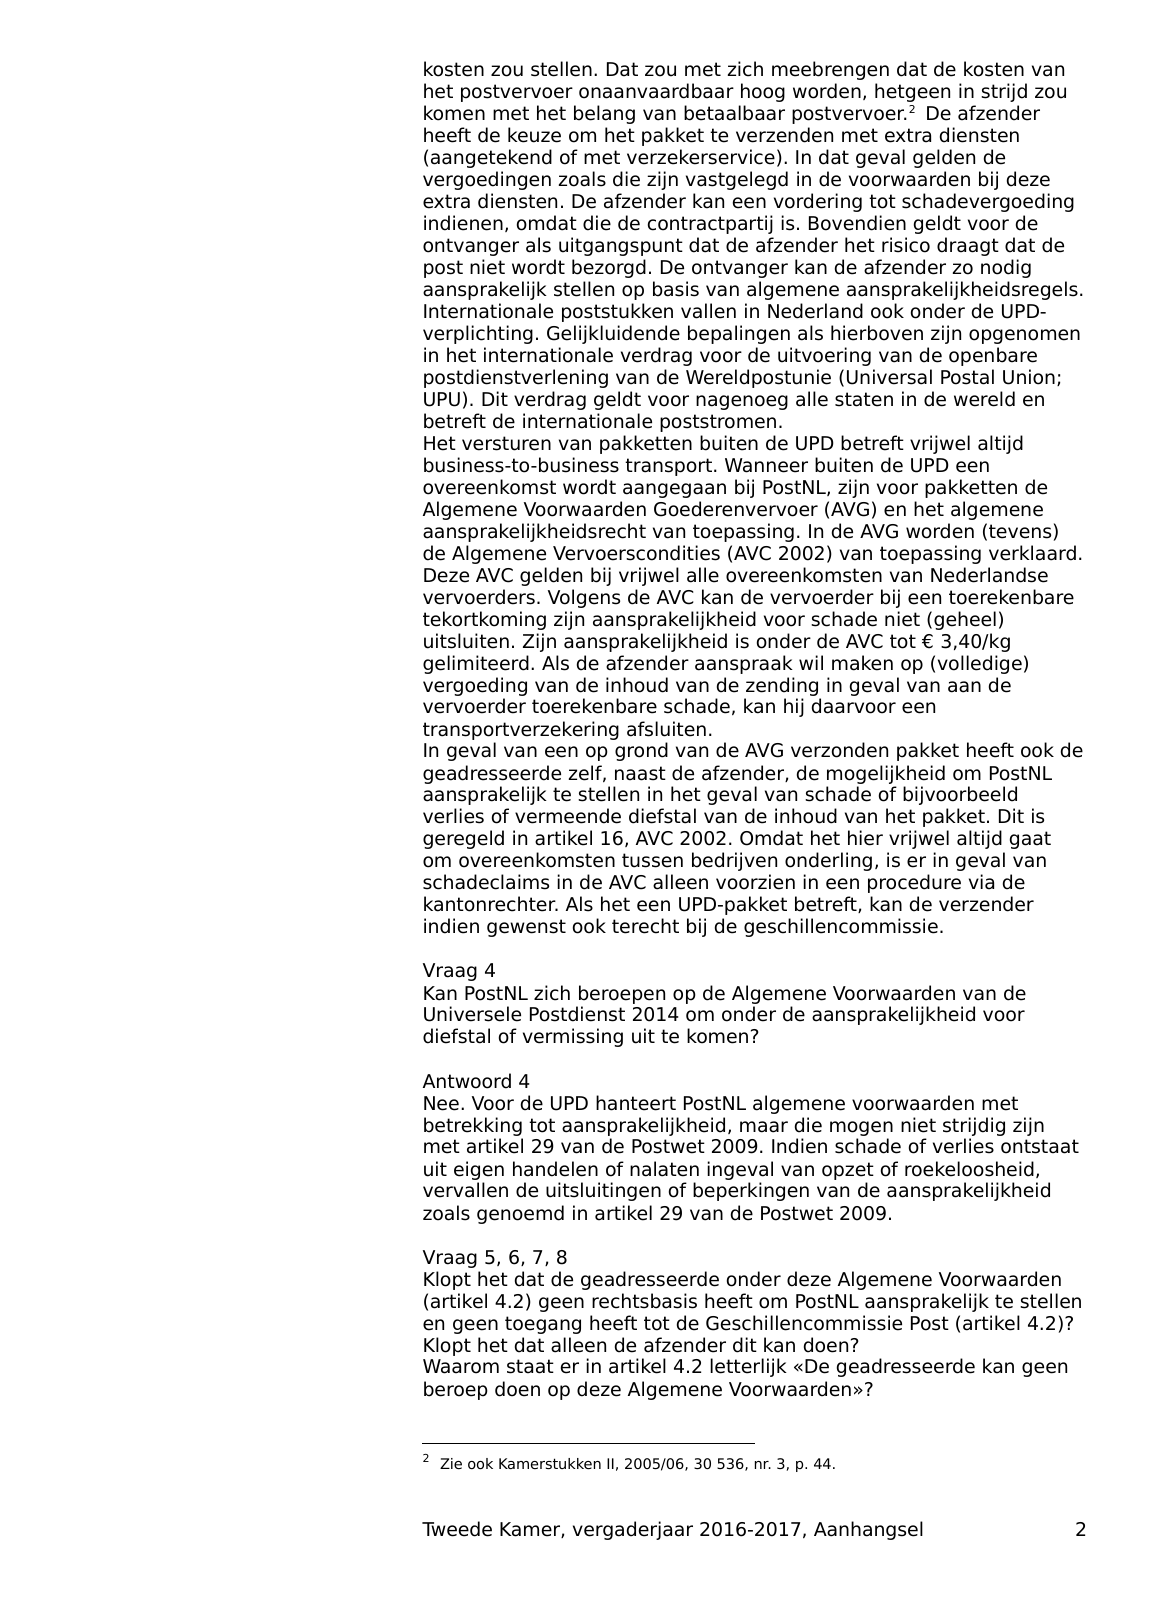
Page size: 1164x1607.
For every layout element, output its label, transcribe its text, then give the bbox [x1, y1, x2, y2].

text Vraag 4 [422, 960, 1087, 982]
text Vraag 5, 6, 7, 8 [422, 1247, 1087, 1268]
text Nee. Voor de UPD hanteert PostNL algemene voorwaarden met betrekking tot aansprakelijkheid, maar die mogen niet strijdig zijn met artikel 29 van de Postwet 2009. Indien schade of verlies ontstaat uit eigen handelen of nalaten ingeval van opzet of roekeloosheid, vervallen de uitsluitingen of beperkingen van de aansprakelijkheid zoals genoemd in artikel 29 van de Postwet 2009. [422, 1092, 1087, 1224]
text Kan PostNL zich beroepen op de Algemene Voorwaarden van de Universele Postdienst 2014 om onder de aansprakelijkheid voor diefstal of vermissing uit te komen? [422, 982, 1087, 1048]
text kosten zou stellen. Dat zou met zich meebrengen dat de kosten van het postvervoer onaanvaardbaar hoog worden, hetgeen in strijd zou komen met het belang van betaalbaar postvervoer. De afzender heeft de keuze om het pakket te verzenden met extra diensten (aangetekend of met verzekerservice). In dat geval gelden de vergoedingen zoals die zijn vastgelegd in de voorwaarden bij deze extra diensten. De afzender kan een vordering tot schadevergoeding indienen, omdat die de contractpartij is. Bovendien geldt voor de ontvanger als uitgangspunt dat de afzender het risico draagt dat de post niet wordt bezorgd. De ontvanger kan de afzender zo nodig aansprakelijk stellen op basis van algemene aansprakelijkheidsregels. [422, 59, 1087, 301]
text Zie ook Kamerstukken II, 2005/06, 30 536, nr. 3, p. 44. [422, 1452, 1087, 1474]
text Internationale poststukken vallen in Nederland ook onder de UPD-verplichting. Gelijkluidende bepalingen als hierboven zijn opgenomen in het internationale verdrag voor de uitvoering van de openbare postdienstverlening van de Wereldpostunie (Universal Postal Union; UPU). Dit verdrag geldt voor nagenoeg alle staten in de wereld en betreft de internationale poststromen. [422, 301, 1087, 433]
text In geval van een op grond van de AVG verzonden pakket heeft ook de geadresseerde zelf, naast de afzender, de mogelijkheid om PostNL aansprakelijk te stellen in het geval van schade of bijvoorbeeld verlies of vermeende diefstal van de inhoud van het pakket. Dit is geregeld in artikel 16, AVC 2002. Omdat het hier vrijwel altijd gaat om overeenkomsten tussen bedrijven onderling, is er in geval van schadeclaims in de AVC alleen voorzien in een procedure via de kantonrechter. Als het een UPD-pakket betreft, kan de verzender indien gewenst ook terecht bij de geschillencommissie. [422, 740, 1087, 938]
text Antwoord 4 [422, 1071, 1087, 1092]
text Waarom staat er in artikel 4.2 letterlijk «De geadresseerde kan geen beroep doen op deze Algemene Voorwaarden»? [422, 1356, 1087, 1400]
text Het versturen van pakketten buiten de UPD betreft vrijwel altijd business-to-business transport. Wanneer buiten de UPD een overeenkomst wordt aangegaan bij PostNL, zijn voor pakketten de Algemene Voorwaarden Goederenvervoer (AVG) en het algemene aansprakelijkheidsrecht van toepassing. In de AVG worden (tevens) de Algemene Vervoerscondities (AVC 2002) van toepassing verklaard. Deze AVC gelden bij vrijwel alle overeenkomsten van Nederlandse vervoerders. Volgens de AVC kan de vervoerder bij een toerekenbare tekortkoming zijn aansprakelijkheid voor schade niet (geheel) uitsluiten. Zijn aansprakelijkheid is onder de AVC tot € 3,40/kg gelimiteerd. Als de afzender aanspraak wil maken op (volledige) vergoeding van de inhoud van de zending in geval van aan de vervoerder toerekenbare schade, kan hij daarvoor een transportverzekering afsluiten. [422, 433, 1087, 740]
text Klopt het dat de geadresseerde onder deze Algemene Voorwaarden (artikel 4.2) geen rechtsbasis heeft om PostNL aansprakelijk te stellen en geen toegang heeft tot de Geschillencommissie Post (artikel 4.2)? Klopt het dat alleen de afzender dit kan doen? [422, 1268, 1087, 1356]
